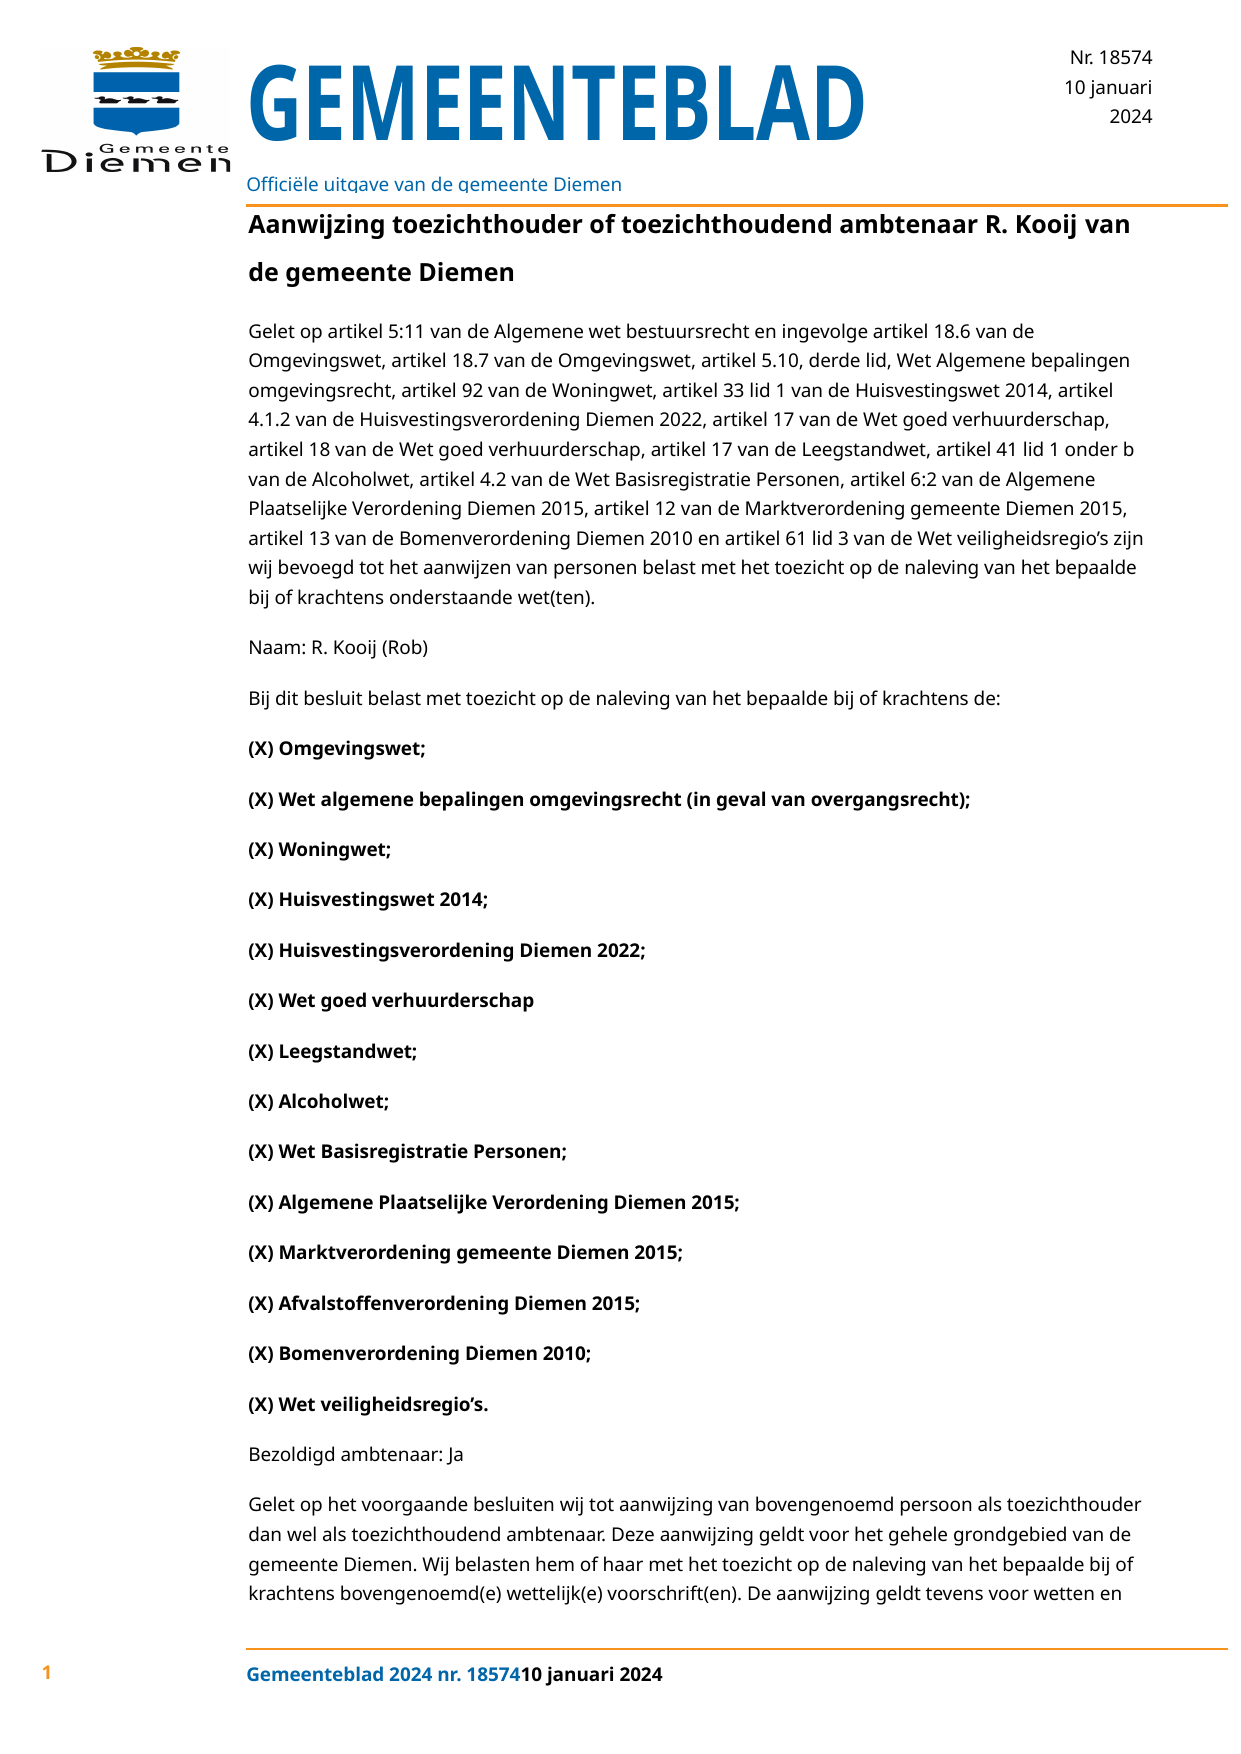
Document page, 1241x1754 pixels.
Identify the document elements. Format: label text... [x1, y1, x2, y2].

text (X) Leegstandwet; [248, 1038, 1152, 1064]
text Aanwijzing toezichthouder of toezichthoudend ambtenaar R. Kooij van de gemeente Diemen [248, 207, 1152, 288]
text (X) Omgevingswet; [248, 735, 1152, 761]
text (X) Algemene Plaatselijke Verordening Diemen 2015; [248, 1189, 1152, 1215]
text (X) Alcoholwet; [248, 1088, 1152, 1114]
text (X) Wet Basisregistratie Personen; [248, 1139, 1152, 1164]
text Gelet op artikel 5:11 van de Algemene wet bestuursrecht en ingevolge artikel 18.6 van de Omgevingswet, artikel 18.7 van de Omgevingswet, artikel 5.10, derde lid, Wet Algemene bepalingen omgevingsrecht, artikel 92 van de Woningwet, artikel 33 lid 1 van de Huisvestingswet 2014, artikel 4.1.2 van de Huisvestingsverordening Diemen 2022, artikel 17 van de Wet goed verhuurderschap, artikel 18 van de Wet goed verhuurderschap, artikel 17 van de Leegstandwet, artikel 41 lid 1 onder b van de Alcoholwet, artikel 4.2 van de Wet Basisregistratie Personen, artikel 6:2 van de Algemene Plaatselijke Verordening Diemen 2015, artikel 12 van de Marktverordening gemeente Diemen 2015, artikel 13 van de Bomenverordening Diemen 2010 en artikel 61 lid 3 van de Wet veiligheidsregio’s zijn wij bevoegd tot het aanwijzen van personen belast met het toezicht op de naleving van het bepaalde bij of krachtens onderstaande wet(ten). [248, 318, 1152, 610]
text (X) Wet algemene bepalingen omgevingsrecht (in geval van overgangsrecht); [248, 786, 1152, 812]
text (X) Woningwet; [248, 836, 1152, 862]
text (X) Bomenverordening Diemen 2010; [248, 1340, 1152, 1366]
text (X) Marktverordening gemeente Diemen 2015; [248, 1239, 1152, 1265]
text Bij dit besluit belast met toezicht op de naleving van het bepaalde bij of krachtens de: [248, 685, 1152, 711]
text (X) Huisvestingswet 2014; [248, 887, 1152, 912]
text Naam: R. Kooij (Rob) [248, 634, 1152, 660]
text (X) Afvalstoffenverordening Diemen 2015; [248, 1290, 1152, 1316]
text (X) Huisvestingsverordening Diemen 2022; [248, 937, 1152, 963]
text Bezoldigd ambtenaar: Ja [248, 1441, 1152, 1467]
text (X) Wet veiligheidsregio’s. [248, 1391, 1152, 1417]
text (X) Wet goed verhuurderschap [248, 987, 1152, 1013]
picture [41, 47, 231, 172]
text Gelet op het voorgaande besluiten wij tot aanwijzing van bovengenoemd persoon als toezichthouder dan wel als toezichthoudend ambtenaar. Deze aanwijzing geldt voor het gehele grondgebied van de gemeente Diemen. Wij belasten hem of haar met het toezicht op de naleving van het bepaalde bij of krachtens bovengenoemd(e) wettelijk(e) voorschrift(en). De aanwijzing geldt tevens voor wetten en [248, 1492, 1152, 1606]
